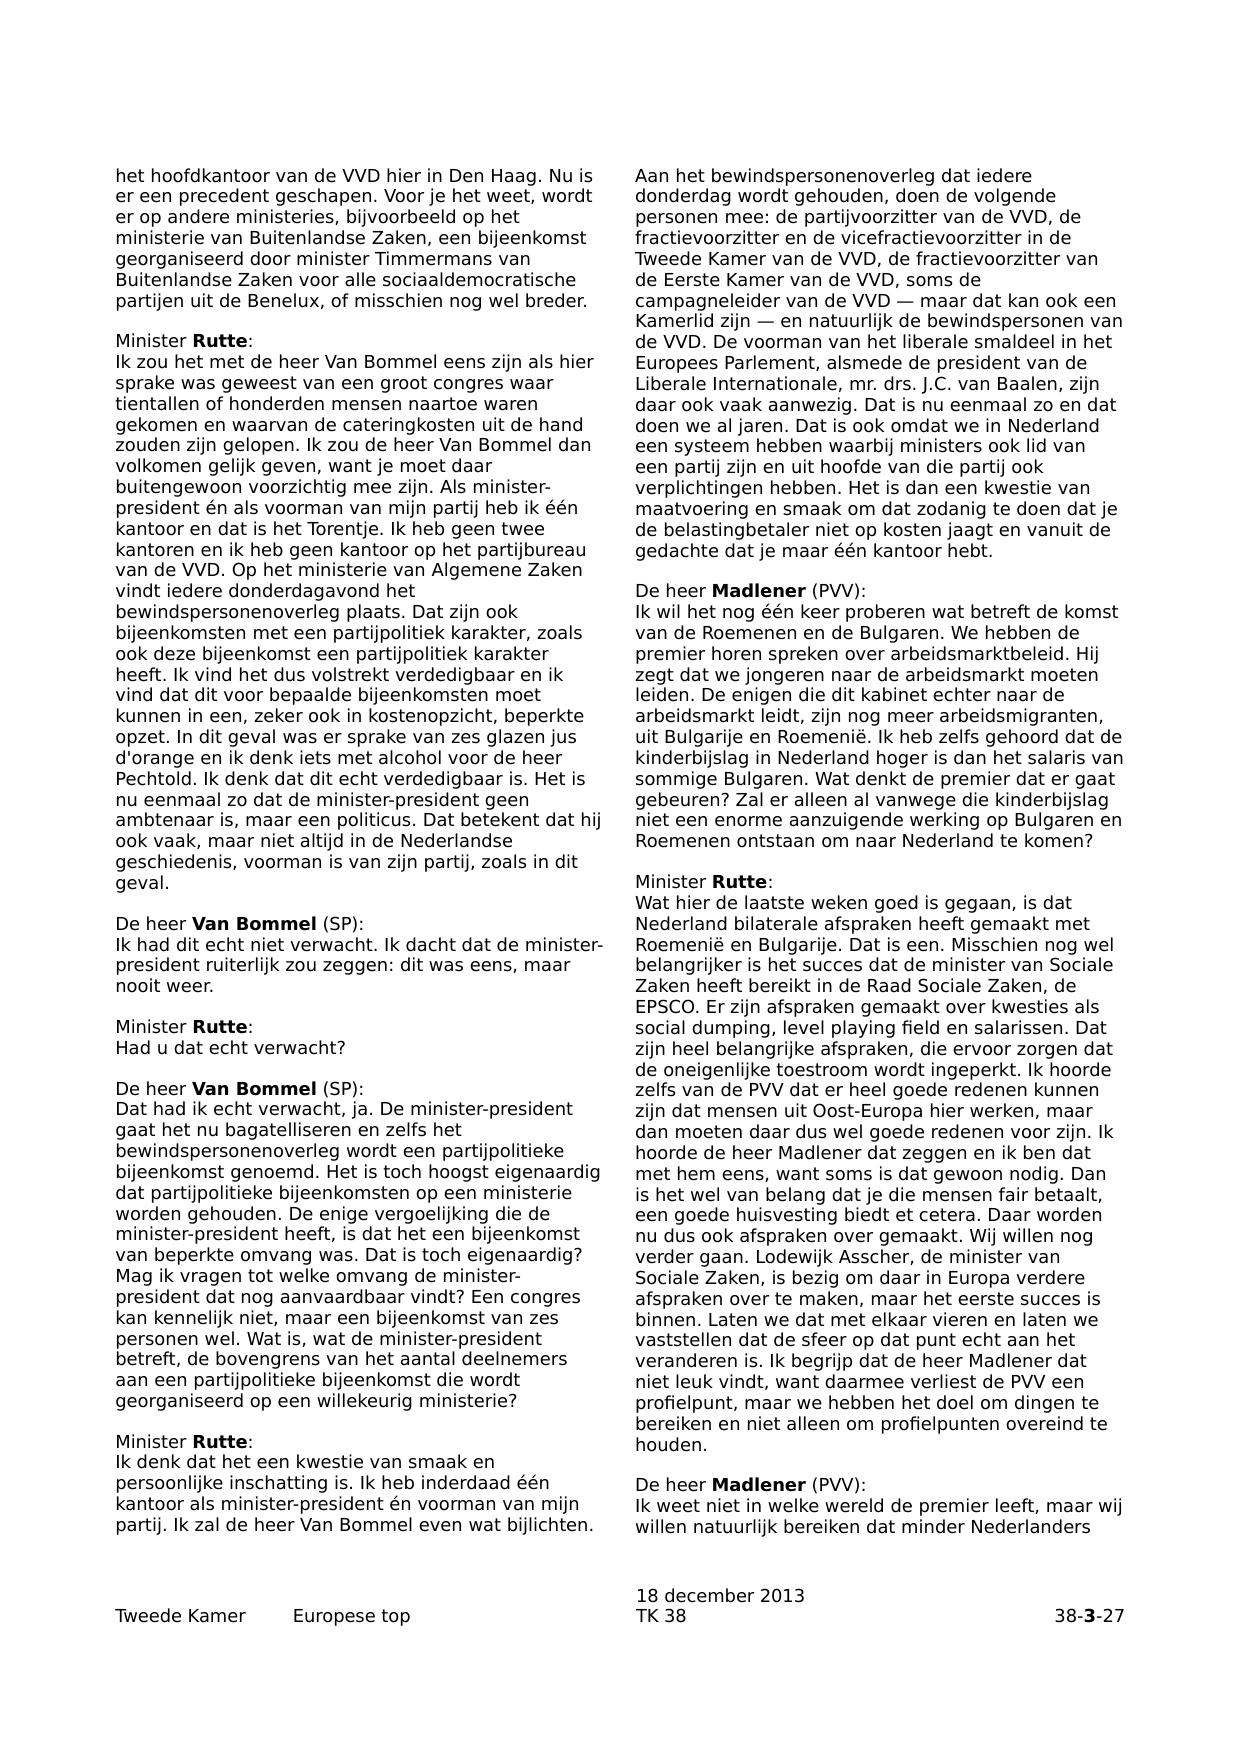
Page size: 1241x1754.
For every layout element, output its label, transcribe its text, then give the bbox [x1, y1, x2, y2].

text Ik had dit echt niet verwacht. Ik dacht dat de minister-president ruiterlijk zou zeggen: dit was eens, maar nooit weer. [115, 934, 605, 997]
text Ik weet niet in welke wereld de premier leeft, maar wij willen natuurlijk bereiken dat minder Nederlanders [635, 1496, 1125, 1537]
text Ik denk dat het een kwestie van smaak en persoonlijke inschatting is. Ik heb inderdaad één kantoor als minister-president én voorman van mijn partij. Ik zal de heer Van Bommel even wat bijlichten. [115, 1452, 605, 1536]
text Aan het bewindspersonenoverleg dat iedere donderdag wordt gehouden, doen de volgende personen mee: de partijvoorzitter van de VVD, de fractievoorzitter en de vicefractievoorzitter in de Tweede Kamer van de VVD, de fractievoorzitter van de Eerste Kamer van de VVD, soms de campagneleider van de VVD — maar dat kan ook een Kamerlid zijn — en natuurlijk de bewindspersonen van de VVD. De voorman van het liberale smaldeel in het Europees Parlement, alsmede de president van de Liberale Internationale, mr. drs. J.C. van Baalen, zijn daar ook vaak aanwezig. Dat is nu eenmaal zo en dat doen we al jaren. Dat is ook omdat we in Nederland een systeem hebben waarbij ministers ook lid van een partij zijn en uit hoofde van die partij ook verplichtingen hebben. Het is dan een kwestie van maatvoering en smaak om dat zodanig te doen dat je de belastingbetaler niet op kosten jaagt en vanuit de gedachte dat je maar één kantoor hebt. [635, 165, 1125, 561]
text De heer Madlener (PVV): [635, 1475, 1125, 1496]
text Minister Rutte: [115, 331, 605, 352]
text Ik zou het met de heer Van Bommel eens zijn als hier sprake was geweest van een groot congres waar tientallen of honderden mensen naartoe waren gekomen en waarvan de cateringkosten uit de hand zouden zijn gelopen. Ik zou de heer Van Bommel dan volkomen gelijk geven, want je moet daar buitengewoon voorzichtig mee zijn. Als minister-president én als voorman van mijn partij heb ik één kantoor en dat is het Torentje. Ik heb geen twee kantoren en ik heb geen kantoor op het partijbureau van de VVD. Op het ministerie van Algemene Zaken vindt iedere donderdagavond het bewindspersonenoverleg plaats. Dat zijn ook bijeenkomsten met een partijpolitiek karakter, zoals ook deze bijeenkomst een partijpolitiek karakter heeft. Ik vind het dus volstrekt verdedigbaar en ik vind dat dit voor bepaalde bijeenkomsten moet kunnen in een, zeker ook in kostenopzicht, beperkte opzet. In dit geval was er sprake van zes glazen jus d'orange en ik denk iets met alcohol voor de heer Pechtold. Ik denk dat dit echt verdedigbaar is. Het is nu eenmaal zo dat de minister-president geen ambtenaar is, maar een politicus. Dat betekent dat hij ook vaak, maar niet altijd in de Nederlandse geschiedenis, voorman is van zijn partij, zoals in dit geval. [115, 352, 605, 893]
text Ik wil het nog één keer proberen wat betreft de komst van de Roemenen en de Bulgaren. We hebben de premier horen spreken over arbeidsmarktbeleid. Hij zegt dat we jongeren naar de arbeidsmarkt moeten leiden. De enigen die dit kabinet echter naar de arbeidsmarkt leidt, zijn nog meer arbeidsmigranten, uit Bulgarije en Roemenië. Ik heb zelfs gehoord dat de kinderbijslag in Nederland hoger is dan het salaris van sommige Bulgaren. Wat denkt de premier dat er gaat gebeuren? Zal er alleen al vanwege die kinderbijslag niet een enorme aanzuigende werking op Bulgaren en Roemenen ontstaan om naar Nederland te komen? [635, 602, 1125, 852]
text Wat hier de laatste weken goed is gegaan, is dat Nederland bilaterale afspraken heeft gemaakt met Roemenië en Bulgarije. Dat is een. Misschien nog wel belangrijker is het succes dat de minister van Sociale Zaken heeft bereikt in de Raad Sociale Zaken, de EPSCO. Er zijn afspraken gemaakt over kwesties als social dumping, level playing field en salarissen. Dat zijn heel belangrijke afspraken, die ervoor zorgen dat de oneigenlijke toestroom wordt ingeperkt. Ik hoorde zelfs van de PVV dat er heel goede redenen kunnen zijn dat mensen uit Oost-Europa hier werken, maar dan moeten daar dus wel goede redenen voor zijn. Ik hoorde de heer Madlener dat zeggen en ik ben dat met hem eens, want soms is dat gewoon nodig. Dan is het wel van belang dat je die mensen fair betaalt, een goede huisvesting biedt et cetera. Daar worden nu dus ook afspraken over gemaakt. Wij willen nog verder gaan. Lodewijk Asscher, de minister van Sociale Zaken, is bezig om daar in Europa verdere afspraken over te maken, maar het eerste succes is binnen. Laten we dat met elkaar vieren en laten we vaststellen dat de sfeer op dat punt echt aan het veranderen is. Ik begrijp dat de heer Madlener dat niet leuk vindt, want daarmee verliest de PVV een profielpunt, maar we hebben het doel om dingen te bereiken en niet alleen om profielpunten overeind te houden. [635, 893, 1125, 1455]
text Dat had ik echt verwacht, ja. De minister-president gaat het nu bagatelliseren en zelfs het bewindspersonenoverleg wordt een partijpolitieke bijeenkomst genoemd. Het is toch hoogst eigenaardig dat partijpolitieke bijeenkomsten op een ministerie worden gehouden. De enige vergoelijking die de minister-president heeft, is dat het een bijeenkomst van beperkte omvang was. Dat is toch eigenaardig? Mag ik vragen tot welke omvang de minister-president dat nog aanvaardbaar vindt? Een congres kan kennelijk niet, maar een bijeenkomst van zes personen wel. Wat is, wat de minister-president betreft, de bovengrens van het aantal deelnemers aan een partijpolitieke bijeenkomst die wordt georganiseerd op een willekeurig ministerie? [115, 1099, 605, 1412]
text Had u dat echt verwacht? [115, 1037, 605, 1058]
text De heer Van Bommel (SP): [115, 1078, 605, 1099]
text De heer Van Bommel (SP): [115, 913, 605, 934]
text Minister Rutte: [115, 1017, 605, 1037]
text De heer Madlener (PVV): [635, 581, 1125, 602]
text Minister Rutte: [115, 1432, 605, 1452]
text Minister Rutte: [635, 872, 1125, 893]
text het hoofdkantoor van de VVD hier in Den Haag. Nu is er een precedent geschapen. Voor je het weet, wordt er op andere ministeries, bijvoorbeeld op het ministerie van Buitenlandse Zaken, een bijeenkomst georganiseerd door minister Timmermans van Buitenlandse Zaken voor alle sociaaldemocratische partijen uit de Benelux, of misschien nog wel breder. [115, 165, 605, 311]
